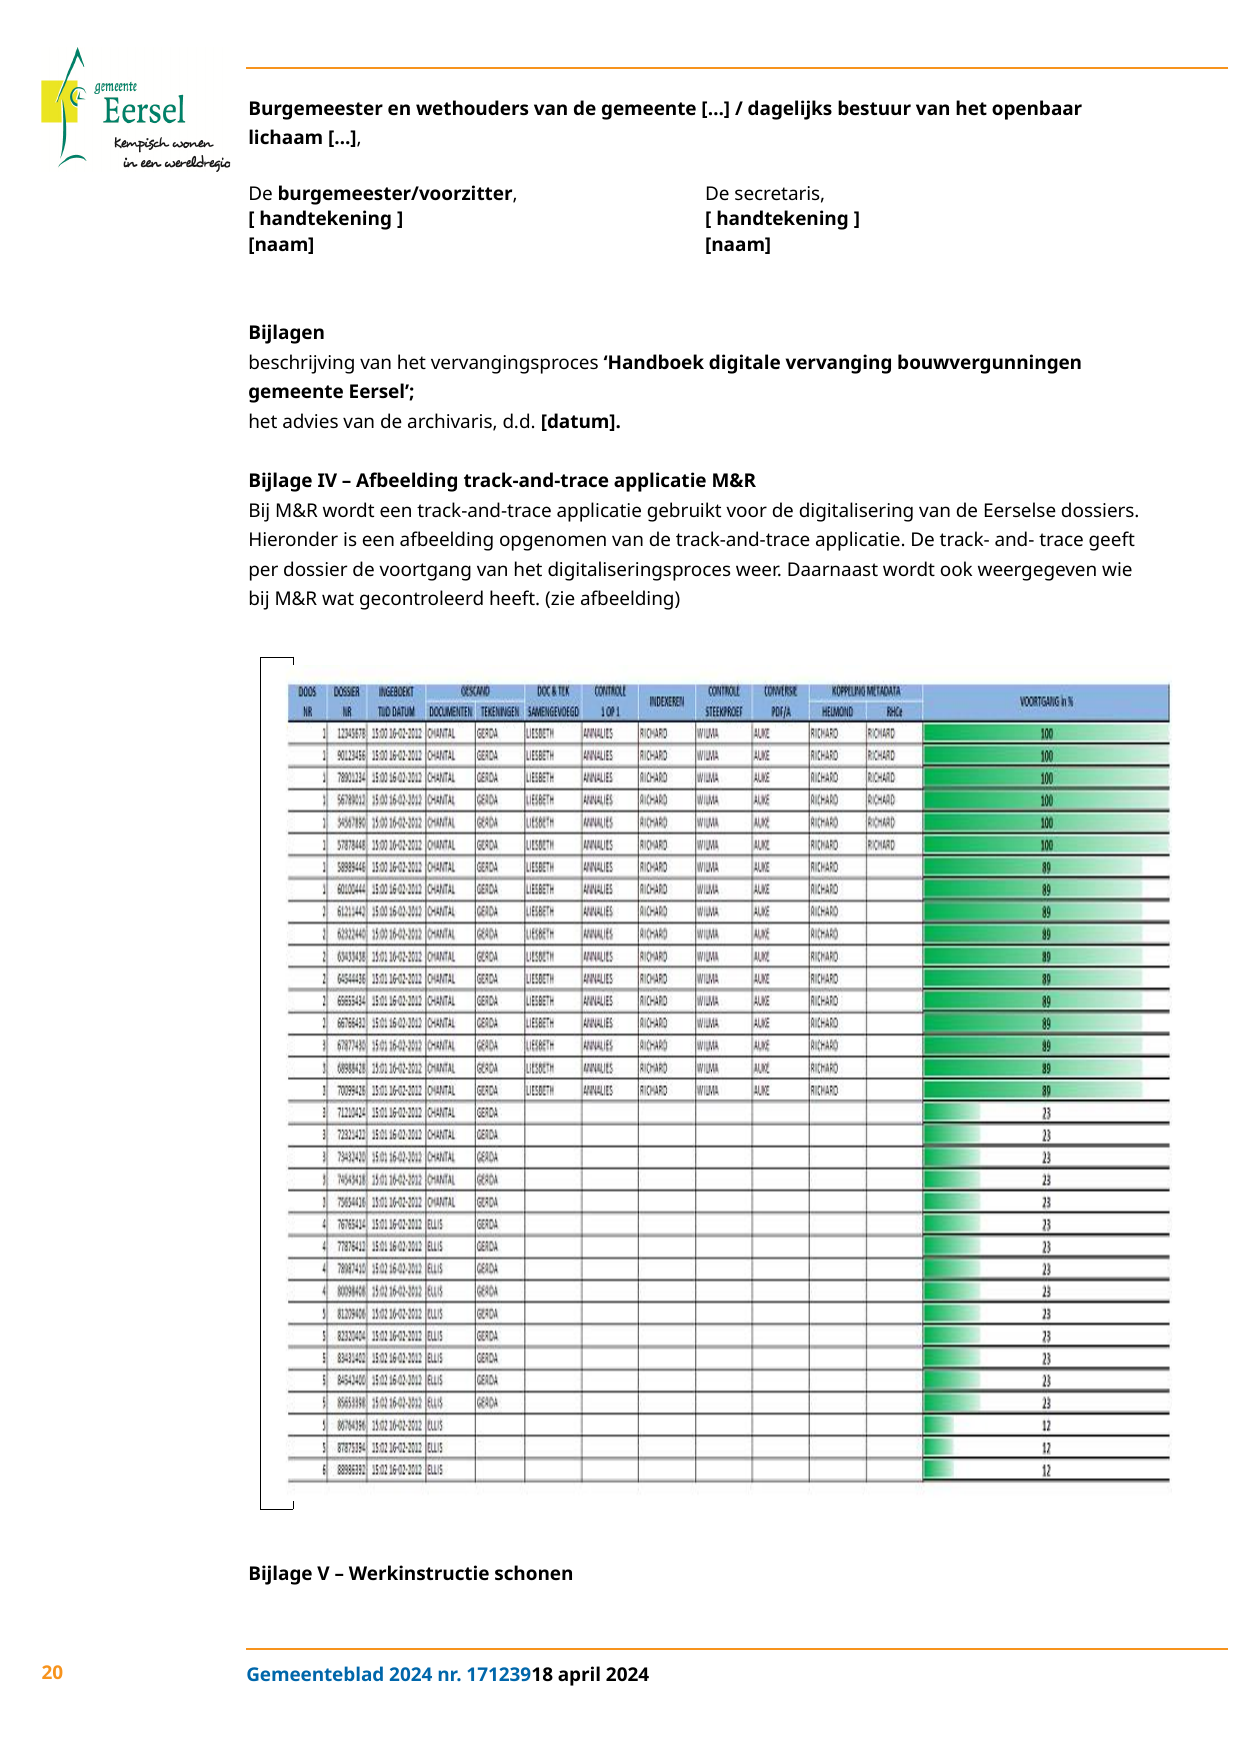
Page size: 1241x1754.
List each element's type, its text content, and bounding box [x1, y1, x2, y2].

text beschrijving van het vervangingsproces ‘Handboek digitale vervanging bouwvergunningen gemeente Eersel’; [248, 349, 1152, 404]
table_header Burgemeester en wethouders van de gemeente […] / dagelijks bestuur van het openbaar lichaam […], [248, 95, 1152, 180]
text Bijlagen [248, 319, 1152, 345]
table_cell De secretaris, [705, 180, 1152, 205]
table_cell [naam] [248, 231, 705, 257]
table_cell [naam] [705, 231, 1152, 257]
picture [268, 665, 1173, 1501]
table_cell De burgemeester/voorzitter, [248, 180, 705, 205]
text het advies van de archivaris, d.d. [datum]. [248, 408, 1152, 434]
picture [41, 47, 231, 172]
text Bijlage V – Werkinstructie schonen [248, 1560, 1152, 1586]
text Bijlage IV – Afbeelding track-and-trace applicatie M&R [248, 467, 1152, 493]
text Bij M&R wordt een track-and-trace applicatie gebruikt voor de digitalisering van de Eerselse dossiers. [248, 497, 1152, 522]
text Hieronder is een afbeelding opgenomen van de track-and-trace applicatie. De track- and- trace geeft per dossier de voortgang van het digitaliseringsproces weer. Daarnaast wordt ook weergegeven wie bij M&R wat gecontroleerd heeft. (zie afbeelding) [248, 526, 1152, 611]
table_cell [ handtekening ] [248, 205, 705, 231]
table_cell [ handtekening ] [705, 205, 1152, 231]
